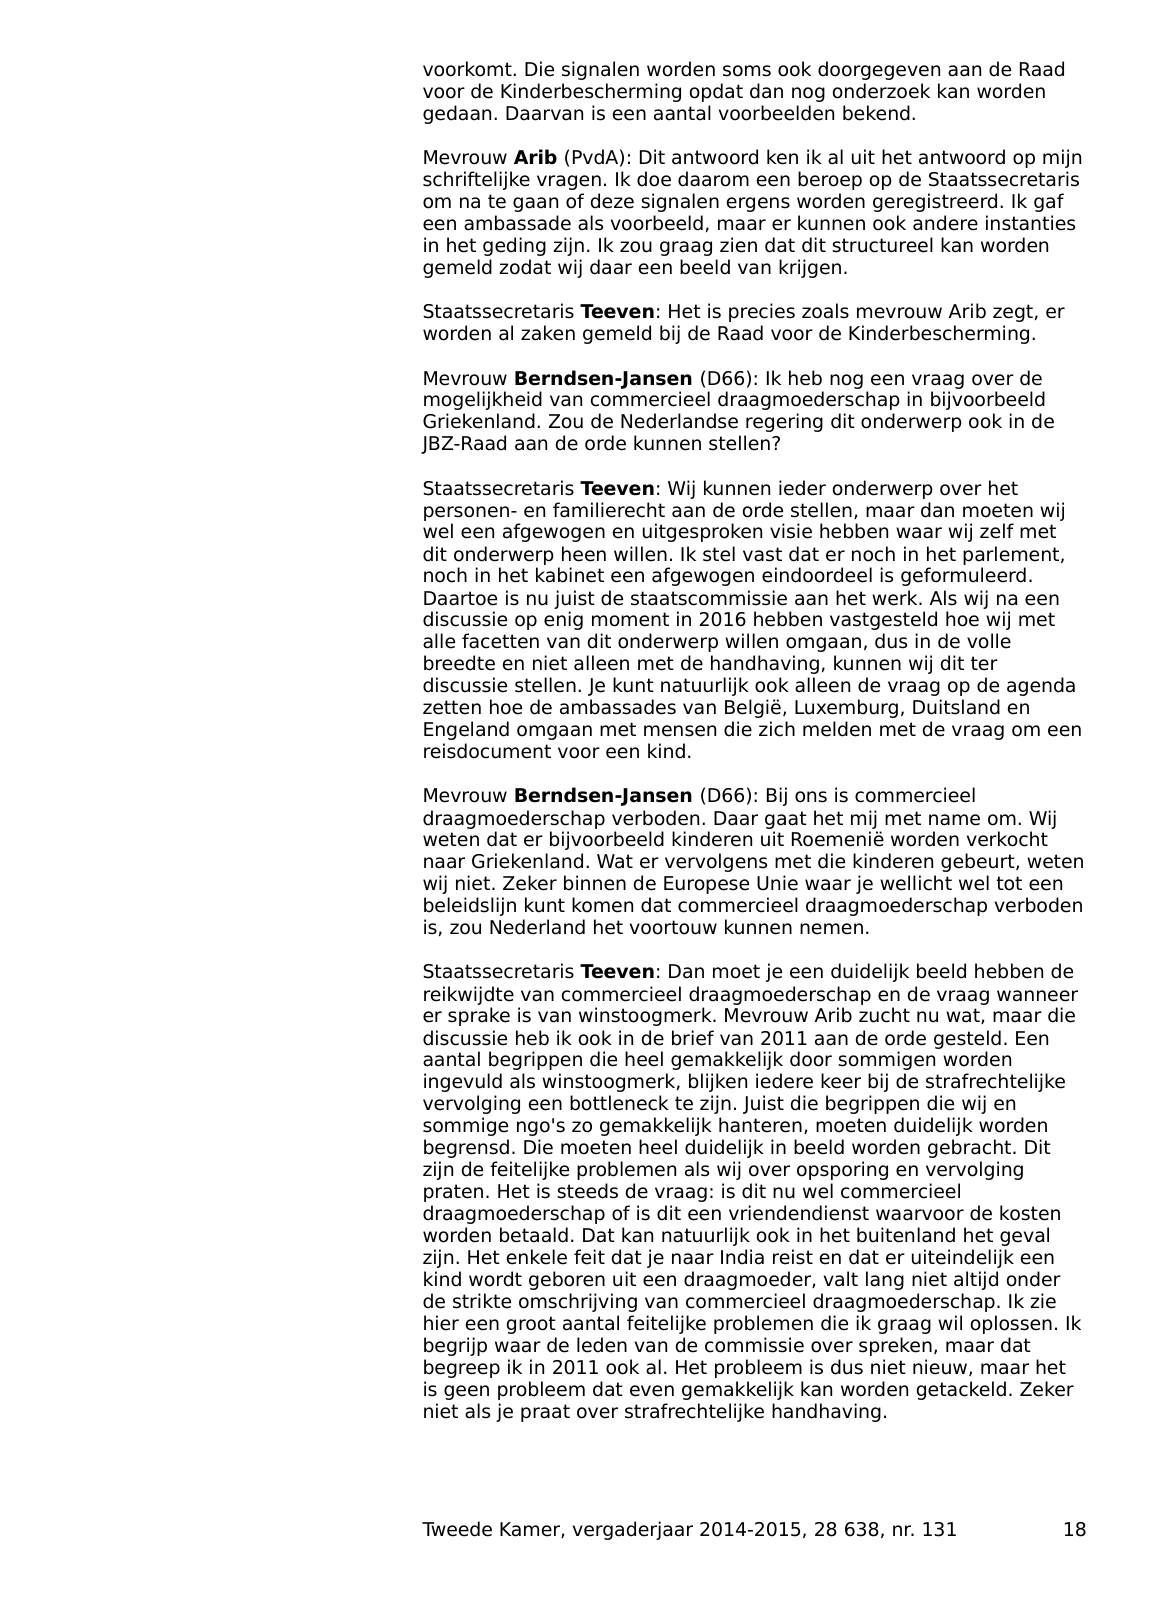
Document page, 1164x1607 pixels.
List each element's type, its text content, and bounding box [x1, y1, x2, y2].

text Mevrouw Berndsen-Jansen (D66): Ik heb nog een vraag over de mogelijkheid van commercieel draagmoederschap in bijvoorbeeld Griekenland. Zou de Nederlandse regering dit onderwerp ook in de JBZ-Raad aan de orde kunnen stellen? [422, 367, 1087, 455]
text Mevrouw Arib (PvdA): Dit antwoord ken ik al uit het antwoord op mijn schriftelijke vragen. Ik doe daarom een beroep op de Staatssecretaris om na te gaan of deze signalen ergens worden geregistreerd. Ik gaf een ambassade als voorbeeld, maar er kunnen ook andere instanties in het geding zijn. Ik zou graag zien dat dit structureel kan worden gemeld zodat wij daar een beeld van krijgen. [422, 147, 1087, 279]
text Staatssecretaris Teeven: Wij kunnen ieder onderwerp over het personen- en familierecht aan de orde stellen, maar dan moeten wij wel een afgewogen en uitgesproken visie hebben waar wij zelf met dit onderwerp heen willen. Ik stel vast dat er noch in het parlement, noch in het kabinet een afgewogen eindoordeel is geformuleerd. Daartoe is nu juist de staatscommissie aan het werk. Als wij na een discussie op enig moment in 2016 hebben vastgesteld hoe wij met alle facetten van dit onderwerp willen omgaan, dus in de volle breedte en niet alleen met de handhaving, kunnen wij dit ter discussie stellen. Je kunt natuurlijk ook alleen de vraag op de agenda zetten hoe de ambassades van België, Luxemburg, Duitsland en Engeland omgaan met mensen die zich melden met de vraag om een reisdocument voor een kind. [422, 477, 1087, 763]
text Staatssecretaris Teeven: Dan moet je een duidelijk beeld hebben de reikwijdte van commercieel draagmoederschap en de vraag wanneer er sprake is van winstoogmerk. Mevrouw Arib zucht nu wat, maar die discussie heb ik ook in de brief van 2011 aan de orde gesteld. Een aantal begrippen die heel gemakkelijk door sommigen worden ingevuld als winstoogmerk, blijken iedere keer bij de strafrechtelijke vervolging een bottleneck te zijn. Juist die begrippen die wij en sommige ngo's zo gemakkelijk hanteren, moeten duidelijk worden begrensd. Die moeten heel duidelijk in beeld worden gebracht. Dit zijn de feitelijke problemen als wij over opsporing en vervolging praten. Het is steeds de vraag: is dit nu wel commercieel draagmoederschap of is dit een vriendendienst waarvoor de kosten worden betaald. Dat kan natuurlijk ook in het buitenland het geval zijn. Het enkele feit dat je naar India reist en dat er uiteindelijk een kind wordt geboren uit een draagmoeder, valt lang niet altijd onder de strikte omschrijving van commercieel draagmoederschap. Ik zie hier een groot aantal feitelijke problemen die ik graag wil oplossen. Ik begrijp waar de leden van de commissie over spreken, maar dat begreep ik in 2011 ook al. Het probleem is dus niet nieuw, maar het is geen probleem dat even gemakkelijk kan worden getackeld. Zeker niet als je praat over strafrechtelijke handhaving. [422, 961, 1087, 1423]
text Mevrouw Berndsen-Jansen (D66): Bij ons is commercieel draagmoederschap verboden. Daar gaat het mij met name om. Wij weten dat er bijvoorbeeld kinderen uit Roemenië worden verkocht naar Griekenland. Wat er vervolgens met die kinderen gebeurt, weten wij niet. Zeker binnen de Europese Unie waar je wellicht wel tot een beleidslijn kunt komen dat commercieel draagmoederschap verboden is, zou Nederland het voortouw kunnen nemen. [422, 785, 1087, 939]
text voorkomt. Die signalen worden soms ook doorgegeven aan de Raad voor de Kinderbescherming opdat dan nog onderzoek kan worden gedaan. Daarvan is een aantal voorbeelden bekend. [422, 59, 1087, 125]
text Staatssecretaris Teeven: Het is precies zoals mevrouw Arib zegt, er worden al zaken gemeld bij de Raad voor de Kinderbescherming. [422, 301, 1087, 345]
